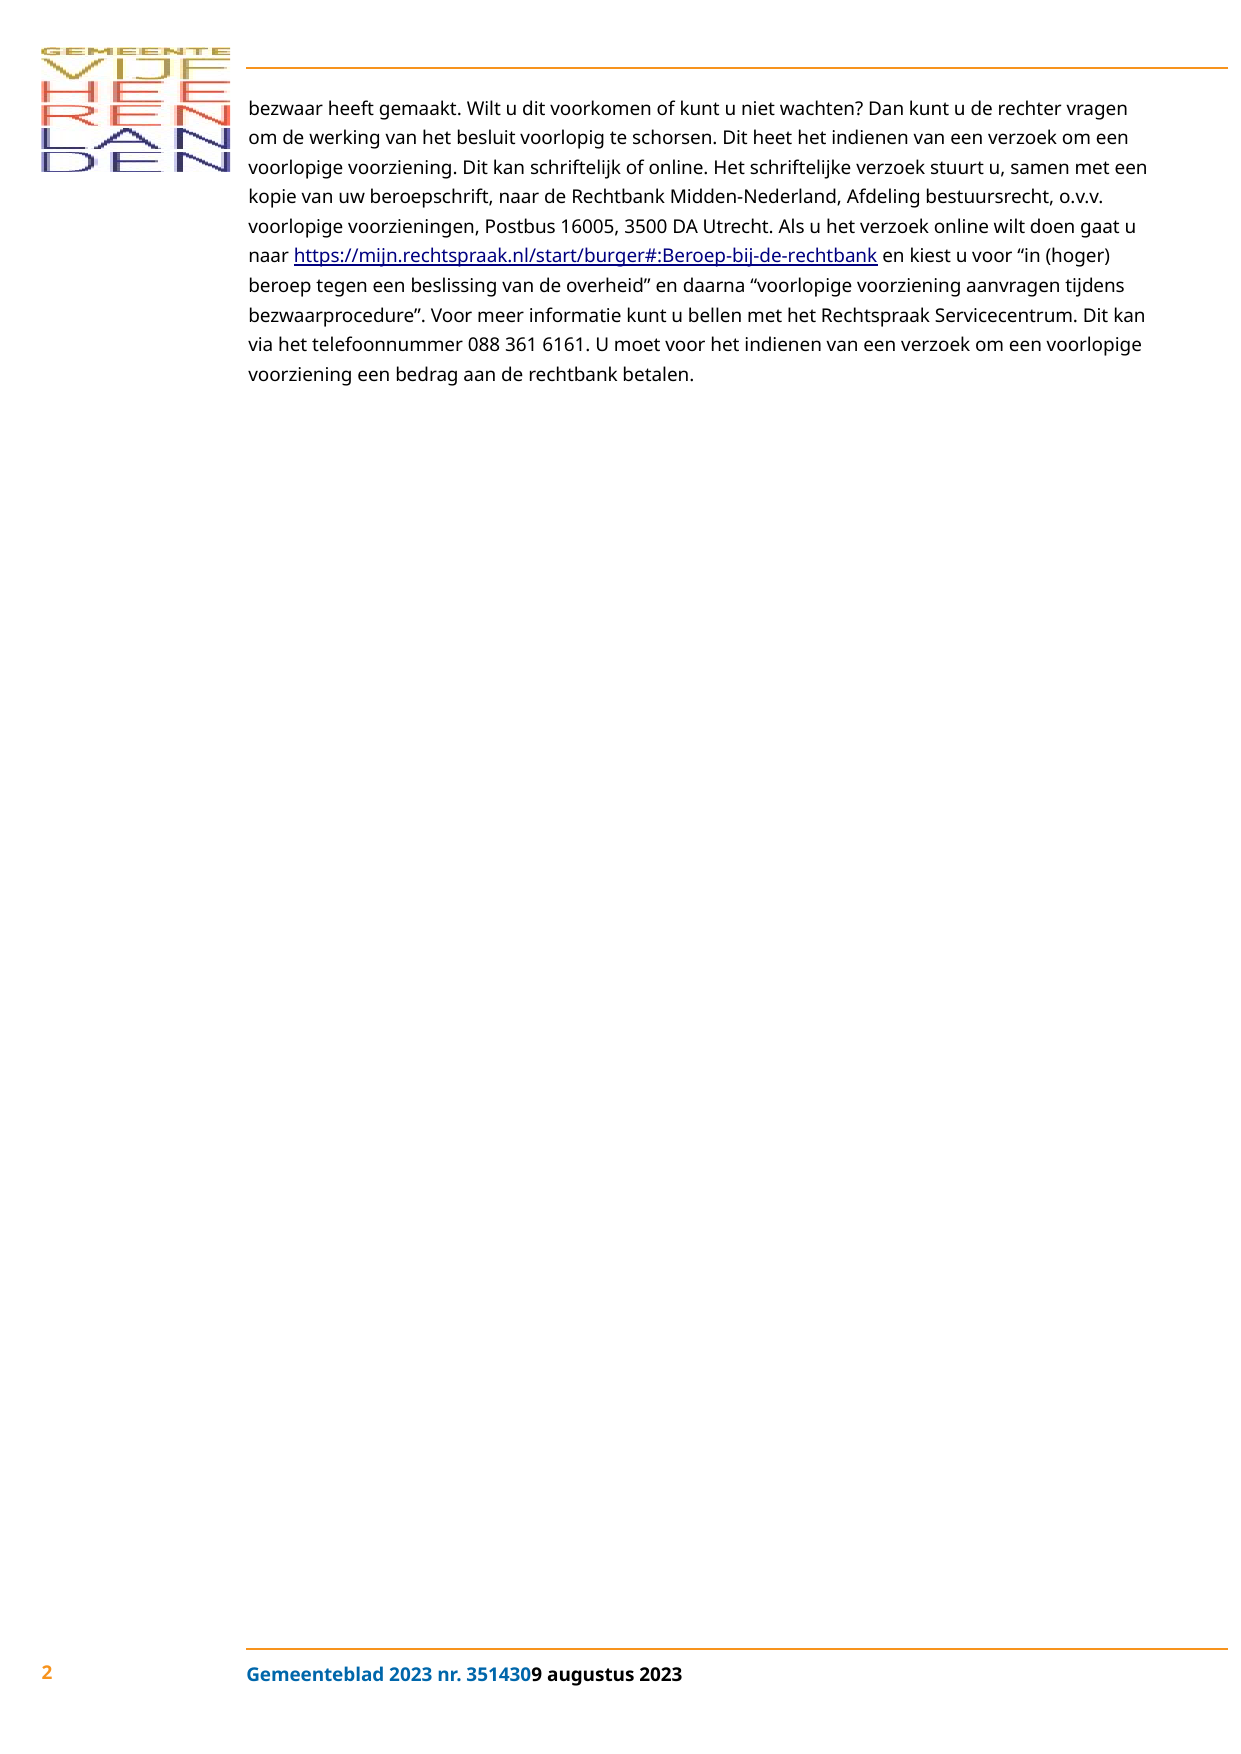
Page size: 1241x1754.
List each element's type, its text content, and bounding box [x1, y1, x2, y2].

text bezwaar heeft gemaakt. Wilt u dit voorkomen of kunt u niet wachten? Dan kunt u de rechter vragen om de werking van het besluit voorlopig te schorsen. Dit heet het indienen van een verzoek om een voorlopige voorziening. Dit kan schriftelijk of online. Het schriftelijke verzoek stuurt u, samen met een kopie van uw beroepschrift, naar de Rechtbank Midden-Nederland, Afdeling bestuursrecht, o.v.v. voorlopige voorzieningen, Postbus 16005, 3500 DA Utrecht. Als u het verzoek online wilt doen gaat u naar https://mijn.rechtspraak.nl/start/burger#:Beroep-bij-de-rechtbank en kiest u voor “in (hoger) beroep tegen een beslissing van de overheid” en daarna “voorlopige voorziening aanvragen tijdens bezwaarprocedure”. Voor meer informatie kunt u bellen met het Rechtspraak Servicecentrum. Dit kan via het telefoonnummer 088 361 6161. U moet voor het indienen van een verzoek om een voorlopige voorziening een bedrag aan de rechtbank betalen. [248, 95, 1152, 387]
picture [41, 47, 231, 172]
